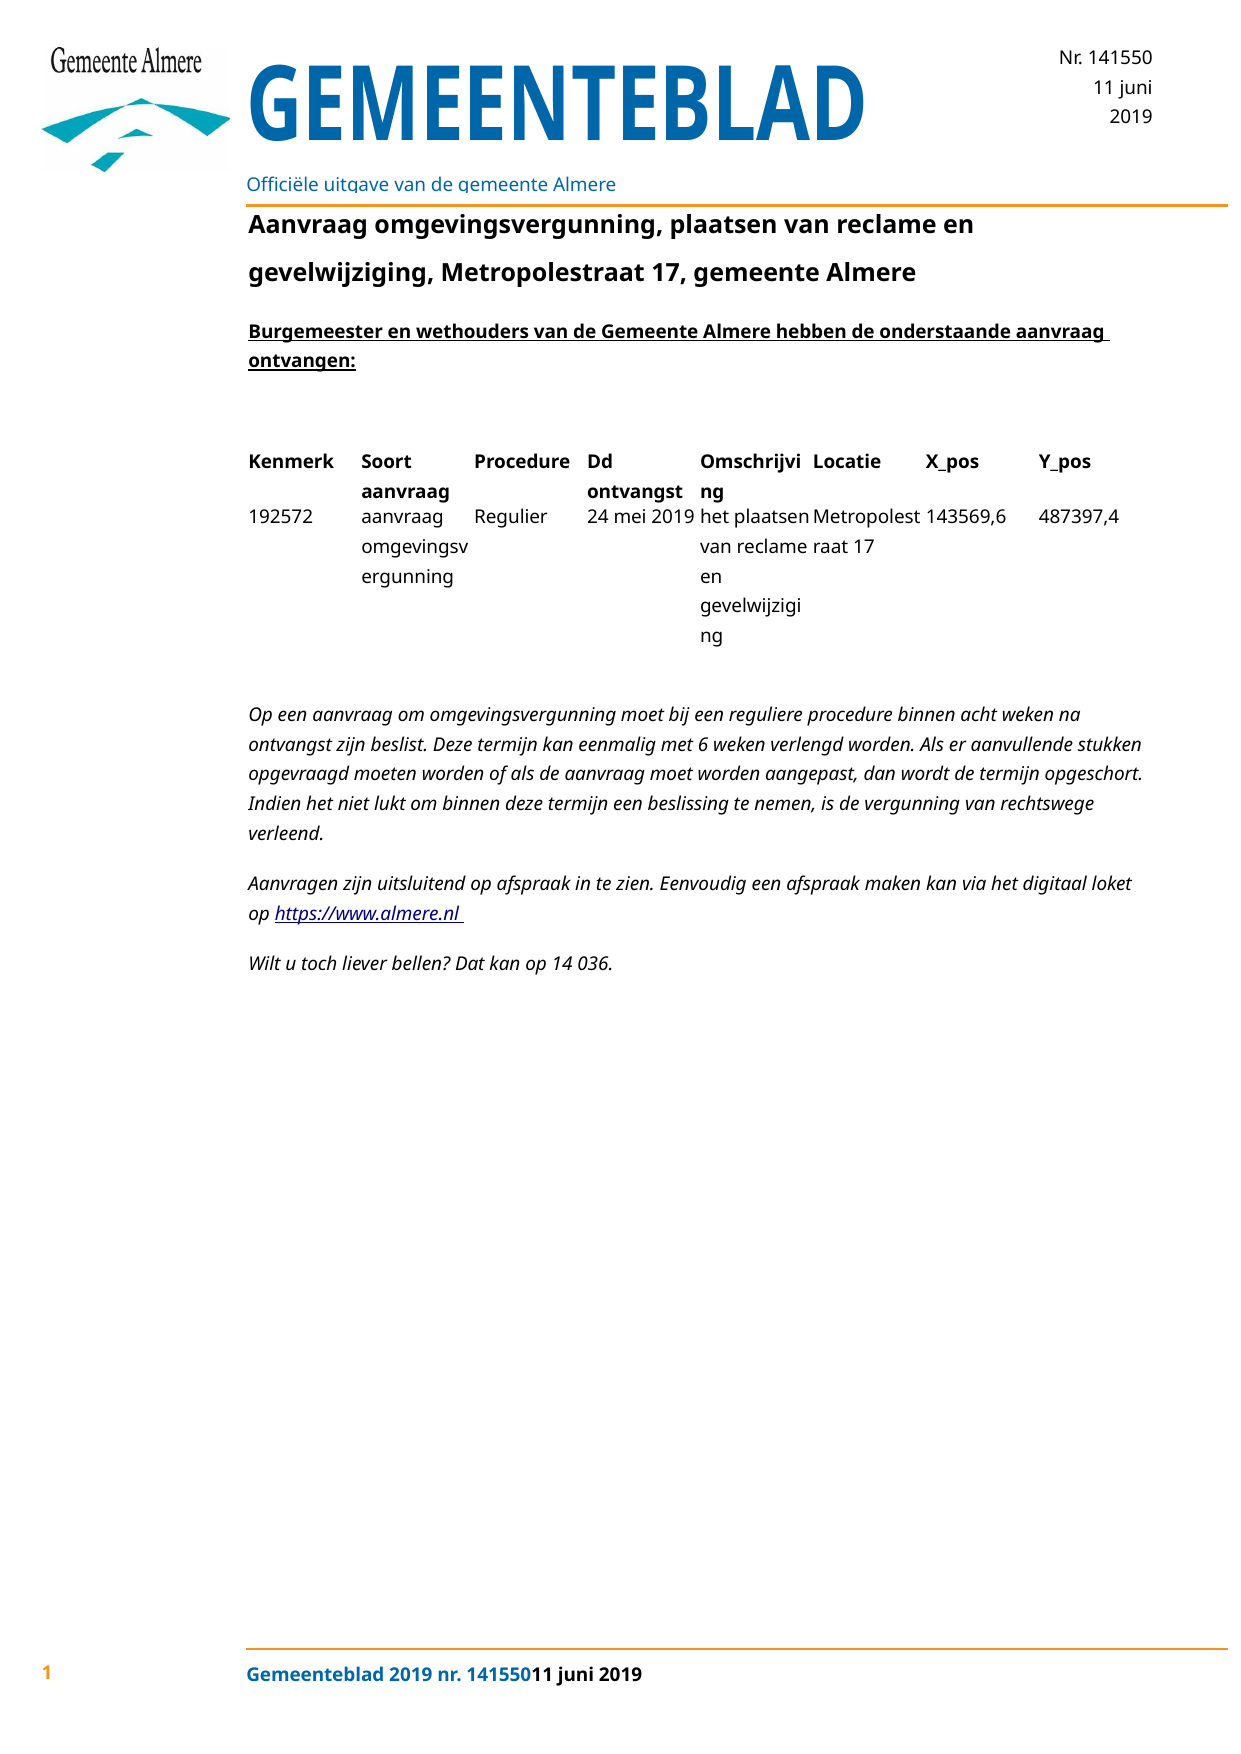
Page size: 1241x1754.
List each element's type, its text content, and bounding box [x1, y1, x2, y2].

table_header Omschrijving [700, 449, 813, 504]
text Op een aanvraag om omgevingsvergunning moet bij een reguliere procedure binnen acht weken na ontvangst zijn beslist. Deze termijn kan eenmalig met 6 weken verlengd worden. Als er aanvullende stukken opgevraagd moeten worden of als de aanvraag moet worden aangepast, dan wordt de termijn opgeschort. Indien het niet lukt om binnen deze termijn een beslissing te nemen, is de vergunning van rechtswege verleend. [248, 701, 1152, 846]
text Wilt u toch liever bellen? Dat kan op 14 036. [248, 950, 1152, 976]
picture [41, 47, 231, 172]
text Aanvraag omgevingsvergunning, plaatsen van reclame en gevelwijziging, Metropolestraat 17, gemeente Almere [248, 207, 1152, 288]
table_header Kenmerk [248, 449, 361, 504]
table_header Y_pos [1039, 449, 1152, 504]
table_cell aanvraag omgevingsvergunning [361, 504, 474, 648]
text Aanvragen zijn uitsluitend op afspraak in te zien. Eenvoudig een afspraak maken kan via het digitaal loket op https://www.almere.nl [248, 870, 1152, 926]
table_header Soort aanvraag [361, 449, 474, 504]
text Burgemeester en wethouders van de Gemeente Almere hebben de onderstaande aanvraag ontvangen: [248, 318, 1152, 373]
table_header X_pos [926, 449, 1038, 504]
table_header Procedure [474, 449, 587, 504]
table_cell Metropolestraat 17 [813, 504, 926, 648]
table_cell 143569,6 [926, 504, 1038, 648]
table_header Dd ontvangst [587, 449, 700, 504]
table_header Locatie [813, 449, 926, 504]
table_cell het plaatsen van reclame en gevelwijziging [700, 504, 813, 648]
table_cell 487397,4 [1039, 504, 1152, 648]
table_cell Regulier [474, 504, 587, 648]
table_cell 24 mei 2019 [587, 504, 700, 648]
table_cell 192572 [248, 504, 361, 648]
